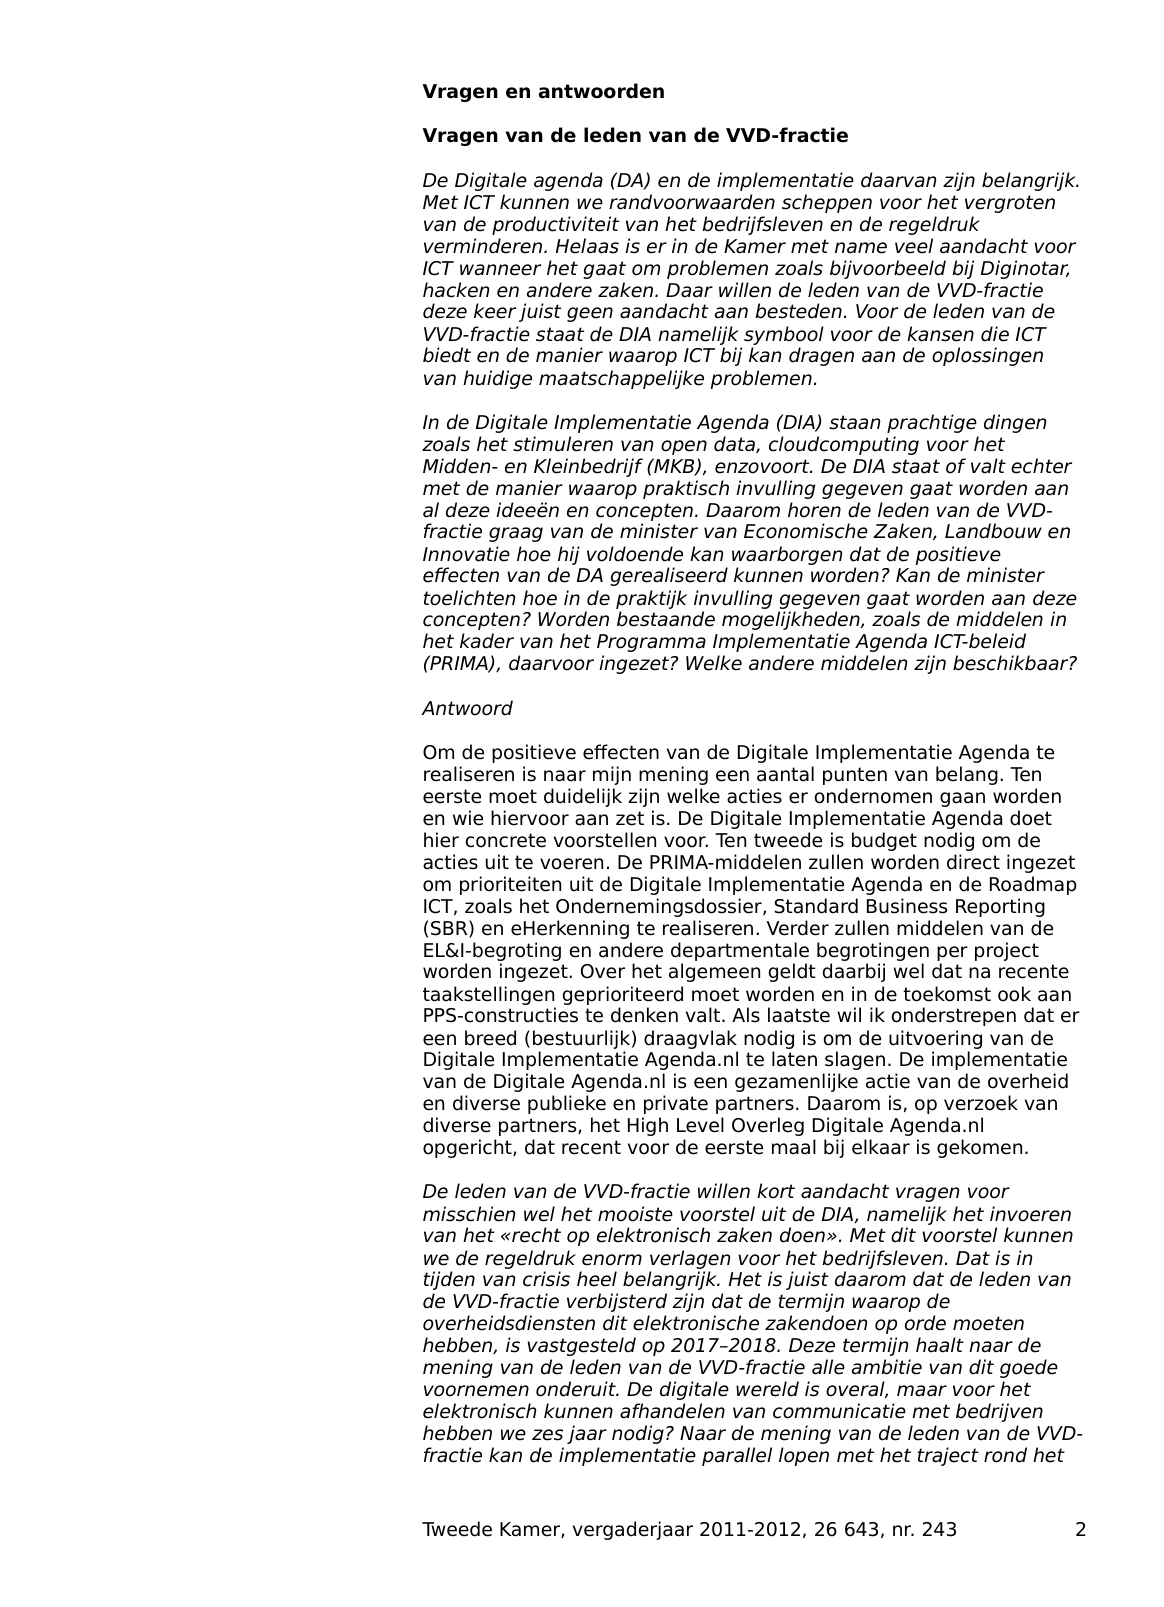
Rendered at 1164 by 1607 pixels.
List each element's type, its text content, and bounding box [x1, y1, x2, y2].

text Om de positieve effecten van de Digitale Implementatie Agenda te realiseren is naar mijn mening een aantal punten van belang. Ten eerste moet duidelijk zijn welke acties er ondernomen gaan worden en wie hiervoor aan zet is. De Digitale Implementatie Agenda doet hier concrete voorstellen voor. Ten tweede is budget nodig om de acties uit te voeren. De PRIMA-middelen zullen worden direct ingezet om prioriteiten uit de Digitale Implementatie Agenda en de Roadmap ICT, zoals het Ondernemingsdossier, Standard Business Reporting (SBR) en eHerkenning te realiseren. Verder zullen middelen van de EL&I-begroting en andere departmentale begrotingen per project worden ingezet. Over het algemeen geldt daarbij wel dat na recente taakstellingen geprioriteerd moet worden en in de toekomst ook aan PPS-constructies te denken valt. Als laatste wil ik onderstrepen dat er een breed (bestuurlijk) draagvlak nodig is om de uitvoering van de Digitale Implementatie Agenda.nl te laten slagen. De implementatie van de Digitale Agenda.nl is een gezamenlijke actie van de overheid en diverse publieke en private partners. Daarom is, op verzoek van diverse partners, het High Level Overleg Digitale Agenda.nl opgericht, dat recent voor de eerste maal bij elkaar is gekomen. [422, 742, 1087, 1159]
subtitle Antwoord [422, 697, 1087, 719]
text De leden van de VVD-fractie willen kort aandacht vragen voor misschien wel het mooiste voorstel uit de DIA, namelijk het invoeren van het «recht op elektronisch zaken doen». Met dit voorstel kunnen we de regeldruk enorm verlagen voor het bedrijfsleven. Dat is in tijden van crisis heel belangrijk. Het is juist daarom dat de leden van de VVD-fractie verbijsterd zijn dat de termijn waarop de overheidsdiensten dit elektronische zakendoen op orde moeten hebben, is vastgesteld op 2017–2018. Deze termijn haalt naar de mening van de leden van de VVD-fractie alle ambitie van dit goede voornemen onderuit. De digitale wereld is overal, maar voor het elektronisch kunnen afhandelen van communicatie met bedrijven hebben we zes jaar nodig? Naar de mening van de leden van de VVD-fractie kan de implementatie parallel lopen met het traject rond het [422, 1181, 1087, 1467]
subtitle Vragen van de leden van de VVD-fractie [422, 125, 1087, 147]
subtitle Vragen en antwoorden [422, 81, 1087, 103]
text De Digitale agenda (DA) en de implementatie daarvan zijn belangrijk. Met ICT kunnen we randvoorwaarden scheppen voor het vergroten van de productiviteit van het bedrijfsleven en de regeldruk verminderen. Helaas is er in de Kamer met name veel aandacht voor ICT wanneer het gaat om problemen zoals bijvoorbeeld bij Diginotar, hacken en andere zaken. Daar willen de leden van de VVD-fractie deze keer juist geen aandacht aan besteden. Voor de leden van de VVD-fractie staat de DIA namelijk symbool voor de kansen die ICT biedt en de manier waarop ICT bij kan dragen aan de oplossingen van huidige maatschappelijke problemen. [422, 169, 1087, 389]
text In de Digitale Implementatie Agenda (DIA) staan prachtige dingen zoals het stimuleren van open data, cloudcomputing voor het Midden- en Kleinbedrijf (MKB), enzovoort. De DIA staat of valt echter met de manier waarop praktisch invulling gegeven gaat worden aan al deze ideeën en concepten. Daarom horen de leden van de VVD-fractie graag van de minister van Economische Zaken, Landbouw en Innovatie hoe hij voldoende kan waarborgen dat de positieve effecten van de DA gerealiseerd kunnen worden? Kan de minister toelichten hoe in de praktijk invulling gegeven gaat worden aan deze concepten? Worden bestaande mogelijkheden, zoals de middelen in het kader van het Programma Implementatie Agenda ICT-beleid (PRIMA), daarvoor ingezet? Welke andere middelen zijn beschikbaar? [422, 412, 1087, 675]
